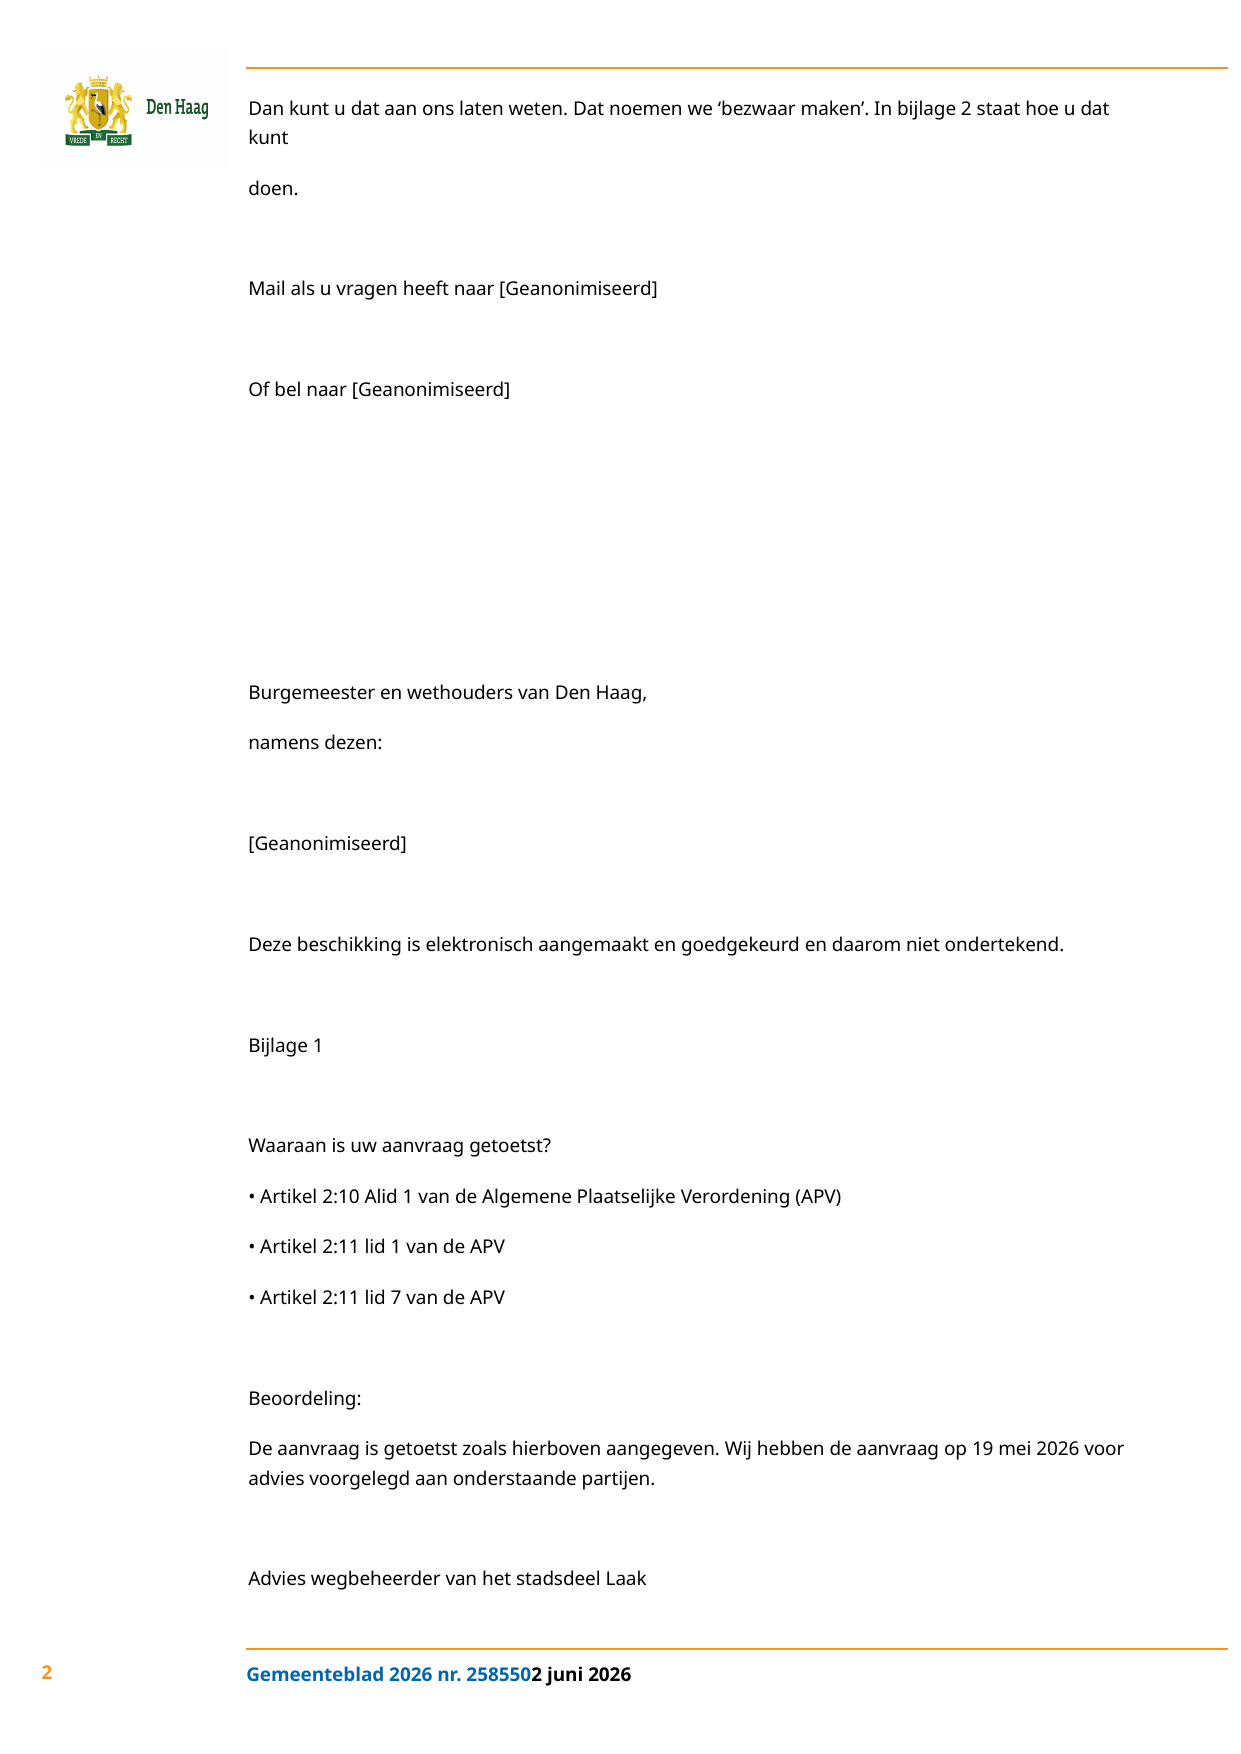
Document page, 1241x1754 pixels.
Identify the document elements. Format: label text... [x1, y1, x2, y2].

text [Geanonimiseerd] [248, 830, 1152, 856]
picture [41, 47, 231, 172]
text Beoordeling: [248, 1385, 1152, 1411]
text Dan kunt u dat aan ons laten weten. Dat noemen we ‘bezwaar maken’. In bijlage 2 staat hoe u dat kunt [248, 95, 1152, 150]
text Mail als u vragen heeft naar [Geanonimiseerd] [248, 276, 1152, 301]
text De aanvraag is getoetst zoals hierboven aangegeven. Wij hebben de aanvraag op 19 mei 2026 voor advies voorgelegd aan onderstaande partijen. [248, 1435, 1152, 1491]
text Burgemeester en wethouders van Den Haag, [248, 679, 1152, 705]
text namens dezen: [248, 729, 1152, 755]
text Bijlage 1 [248, 1032, 1152, 1058]
text doen. [248, 175, 1152, 201]
text • Artikel 2:11 lid 7 van de APV [248, 1284, 1152, 1310]
text Of bel naar [Geanonimiseerd] [248, 376, 1152, 402]
text • Artikel 2:11 lid 1 van de APV [248, 1233, 1152, 1259]
text Deze beschikking is elektronisch aangemaakt en goedgekeurd en daarom niet ondertekend. [248, 931, 1152, 957]
text Waaraan is uw aanvraag getoetst? [248, 1133, 1152, 1158]
text Advies wegbeheerder van het stadsdeel Laak [248, 1566, 1152, 1591]
text • Artikel 2:10 Alid 1 van de Algemene Plaatselijke Verordening (APV) [248, 1183, 1152, 1209]
